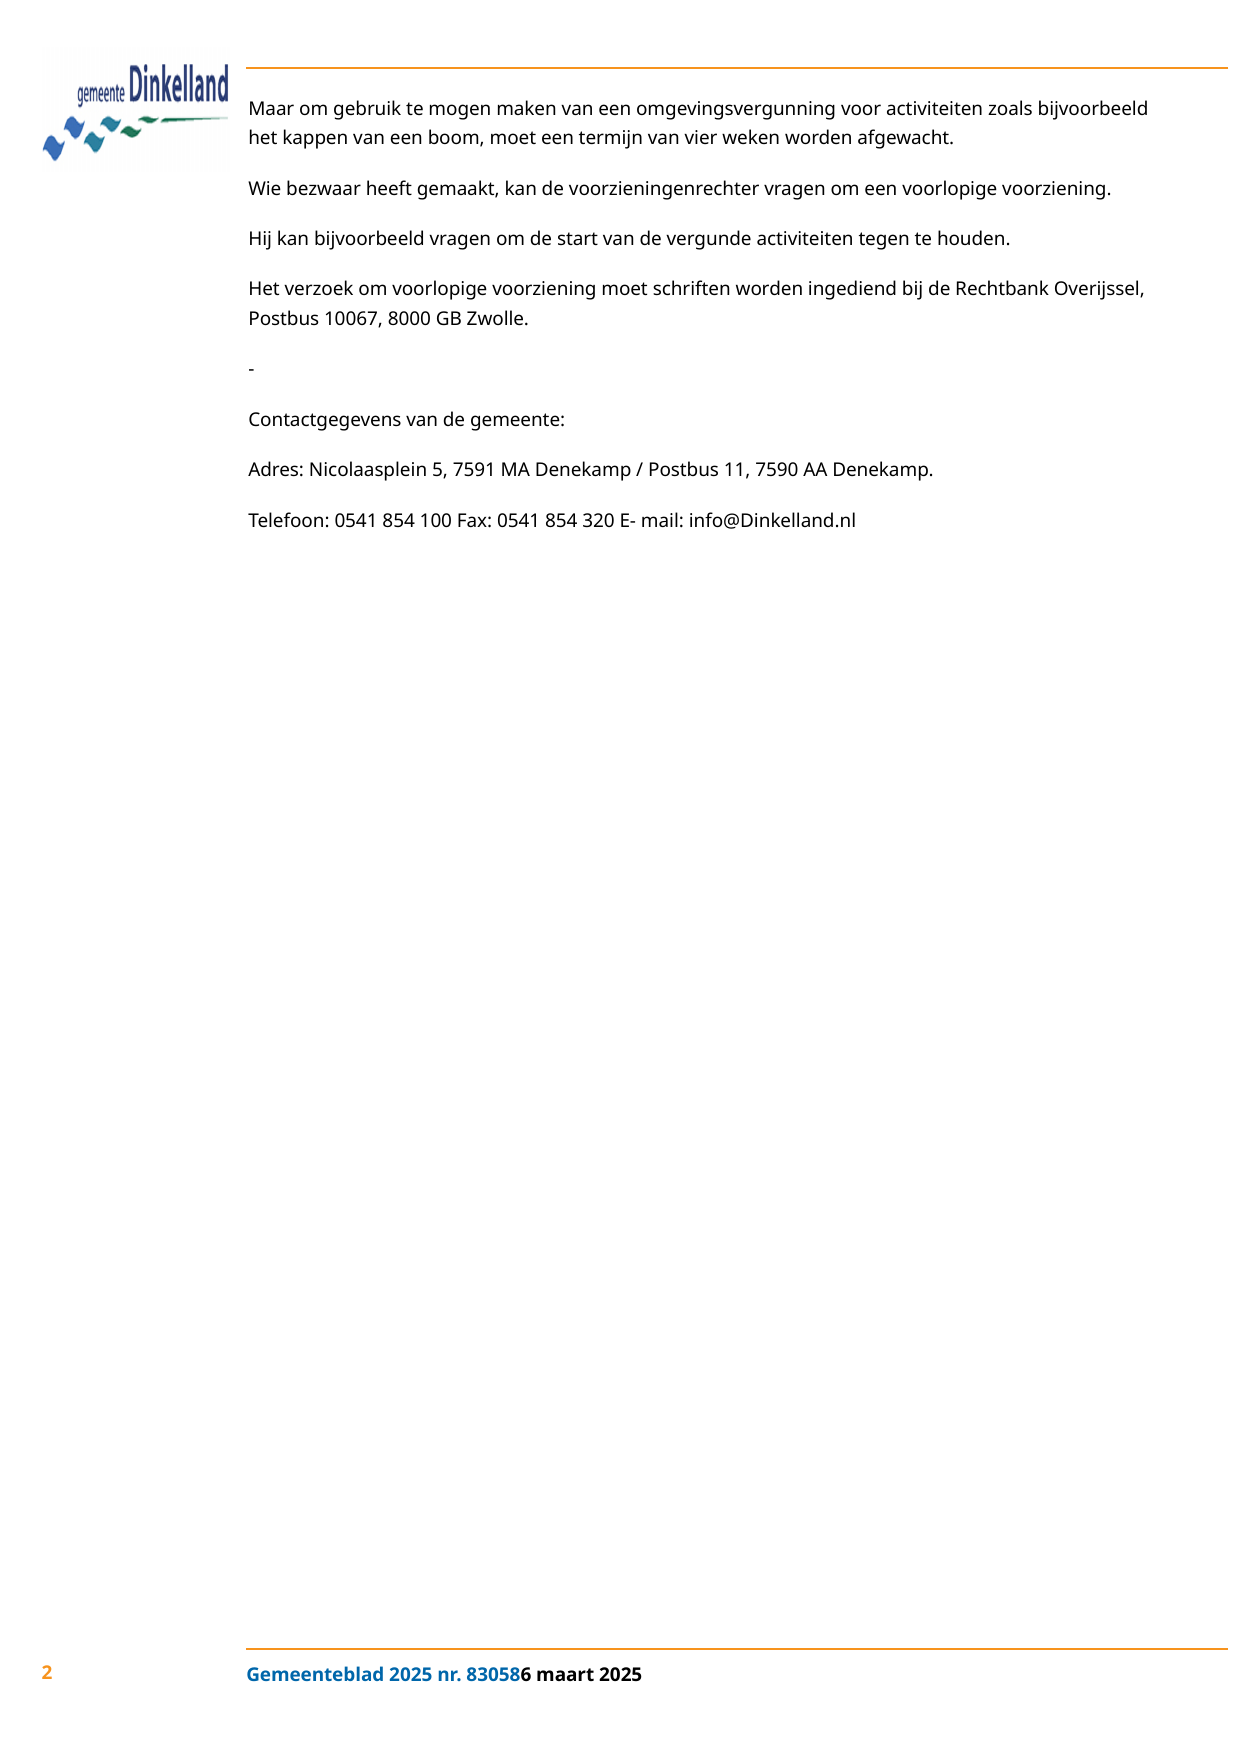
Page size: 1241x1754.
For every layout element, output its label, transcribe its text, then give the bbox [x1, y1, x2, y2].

text Adres: Nicolaasplein 5, 7591 MA Denekamp / Postbus 11, 7590 AA Denekamp. [248, 456, 1152, 482]
picture [41, 47, 231, 172]
text - [248, 356, 1152, 381]
text Wie bezwaar heeft gemaakt, kan de voorzieningenrechter vragen om een voorlopige voorziening. [248, 175, 1152, 201]
text Het verzoek om voorlopige voorziening moet schriften worden ingediend bij de Rechtbank Overijssel, Postbus 10067, 8000 GB Zwolle. [248, 276, 1152, 331]
text Telefoon: 0541 854 100 Fax: 0541 854 320 E- mail: info@Dinkelland.nl [248, 507, 1152, 533]
text Maar om gebruik te mogen maken van een omgevingsvergunning voor activiteiten zoals bijvoorbeeld het kappen van een boom, moet een termijn van vier weken worden afgewacht. [248, 95, 1152, 150]
text Hij kan bijvoorbeeld vragen om de start van de vergunde activiteiten tegen te houden. [248, 225, 1152, 251]
text Contactgegevens van de gemeente: [248, 406, 1152, 432]
